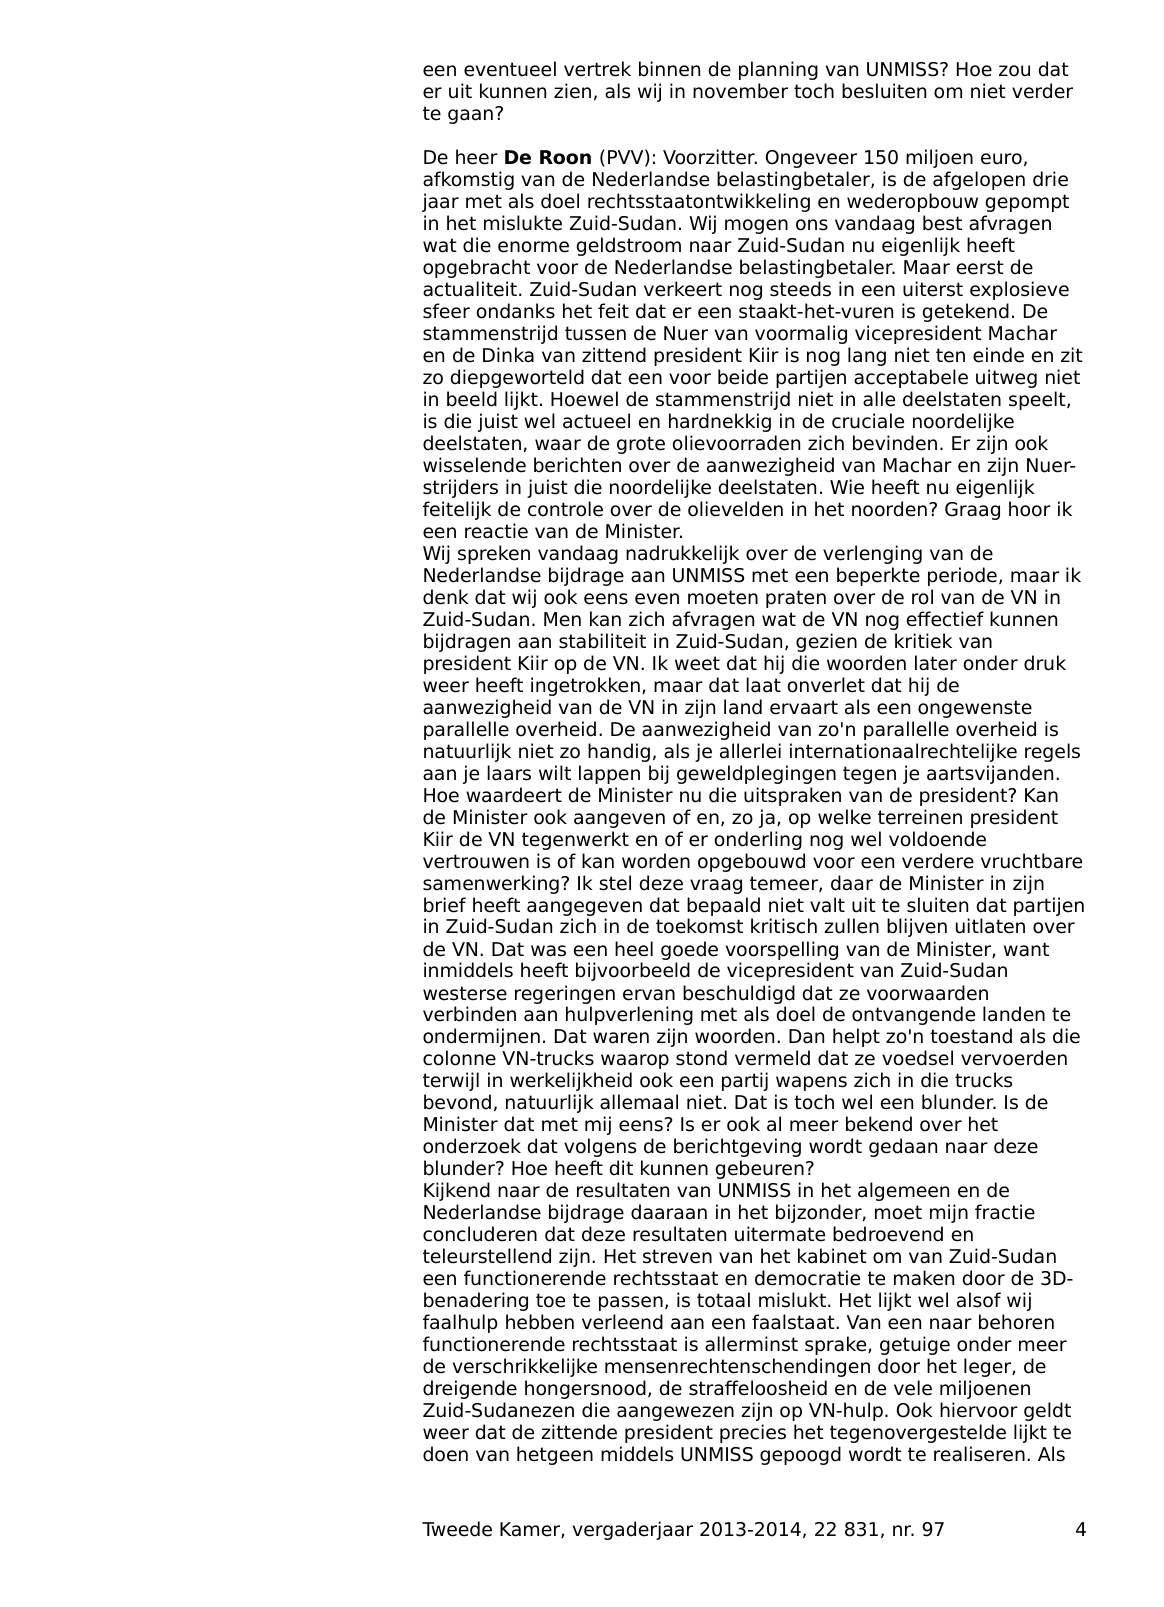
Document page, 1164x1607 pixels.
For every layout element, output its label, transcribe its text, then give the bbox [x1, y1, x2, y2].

text Kijkend naar de resultaten van UNMISS in het algemeen en de Nederlandse bijdrage daaraan in het bijzonder, moet mijn fractie concluderen dat deze resultaten uitermate bedroevend en teleurstellend zijn. Het streven van het kabinet om van Zuid-Sudan een functionerende rechtsstaat en democratie te maken door de 3D-benadering toe te passen, is totaal mislukt. Het lijkt wel alsof wij faalhulp hebben verleend aan een faalstaat. Van een naar behoren functionerende rechtsstaat is allerminst sprake, getuige onder meer de verschrikkelijke mensenrechtenschendingen door het leger, de dreigende hongersnood, de straffeloosheid en de vele miljoenen Zuid-Sudanezen die aangewezen zijn op VN-hulp. Ook hiervoor geldt weer dat de zittende president precies het tegenovergestelde lijkt te doen van hetgeen middels UNMISS gepoogd wordt te realiseren. Als [422, 1180, 1087, 1466]
text een eventueel vertrek binnen de planning van UNMISS? Hoe zou dat er uit kunnen zien, als wij in november toch besluiten om niet verder te gaan? [422, 59, 1087, 125]
text Wij spreken vandaag nadrukkelijk over de verlenging van de Nederlandse bijdrage aan UNMISS met een beperkte periode, maar ik denk dat wij ook eens even moeten praten over de rol van de VN in Zuid-Sudan. Men kan zich afvragen wat de VN nog effectief kunnen bijdragen aan stabiliteit in Zuid-Sudan, gezien de kritiek van president Kiir op de VN. Ik weet dat hij die woorden later onder druk weer heeft ingetrokken, maar dat laat onverlet dat hij de aanwezigheid van de VN in zijn land ervaart als een ongewenste parallelle overheid. De aanwezigheid van zo'n parallelle overheid is natuurlijk niet zo handig, als je allerlei internationaalrechtelijke regels aan je laars wilt lappen bij geweldplegingen tegen je aartsvijanden. Hoe waardeert de Minister nu die uitspraken van de president? Kan de Minister ook aangeven of en, zo ja, op welke terreinen president Kiir de VN tegenwerkt en of er onderling nog wel voldoende vertrouwen is of kan worden opgebouwd voor een verdere vruchtbare samenwerking? Ik stel deze vraag temeer, daar de Minister in zijn brief heeft aangegeven dat bepaald niet valt uit te sluiten dat partijen in Zuid-Sudan zich in de toekomst kritisch zullen blijven uitlaten over de VN. Dat was een heel goede voorspelling van de Minister, want inmiddels heeft bijvoorbeeld de vicepresident van Zuid-Sudan westerse regeringen ervan beschuldigd dat ze voorwaarden verbinden aan hulpverlening met als doel de ontvangende landen te ondermijnen. Dat waren zijn woorden. Dan helpt zo'n toestand als die colonne VN-trucks waarop stond vermeld dat ze voedsel vervoerden terwijl in werkelijkheid ook een partij wapens zich in die trucks bevond, natuurlijk allemaal niet. Dat is toch wel een blunder. Is de Minister dat met mij eens? Is er ook al meer bekend over het onderzoek dat volgens de berichtgeving wordt gedaan naar deze blunder? Hoe heeft dit kunnen gebeuren? [422, 543, 1087, 1180]
text De heer De Roon (PVV): Voorzitter. Ongeveer 150 miljoen euro, afkomstig van de Nederlandse belastingbetaler, is de afgelopen drie jaar met als doel rechtsstaatontwikkeling en wederopbouw gepompt in het mislukte Zuid-Sudan. Wij mogen ons vandaag best afvragen wat die enorme geldstroom naar Zuid-Sudan nu eigenlijk heeft opgebracht voor de Nederlandse belastingbetaler. Maar eerst de actualiteit. Zuid-Sudan verkeert nog steeds in een uiterst explosieve sfeer ondanks het feit dat er een staakt-het-vuren is getekend. De stammenstrijd tussen de Nuer van voormalig vicepresident Machar en de Dinka van zittend president Kiir is nog lang niet ten einde en zit zo diepgeworteld dat een voor beide partijen acceptabele uitweg niet in beeld lijkt. Hoewel de stammenstrijd niet in alle deelstaten speelt, is die juist wel actueel en hardnekkig in de cruciale noordelijke deelstaten, waar de grote olievoorraden zich bevinden. Er zijn ook wisselende berichten over de aanwezigheid van Machar en zijn Nuer-strijders in juist die noordelijke deelstaten. Wie heeft nu eigenlijk feitelijk de controle over de olievelden in het noorden? Graag hoor ik een reactie van de Minister. [422, 147, 1087, 543]
